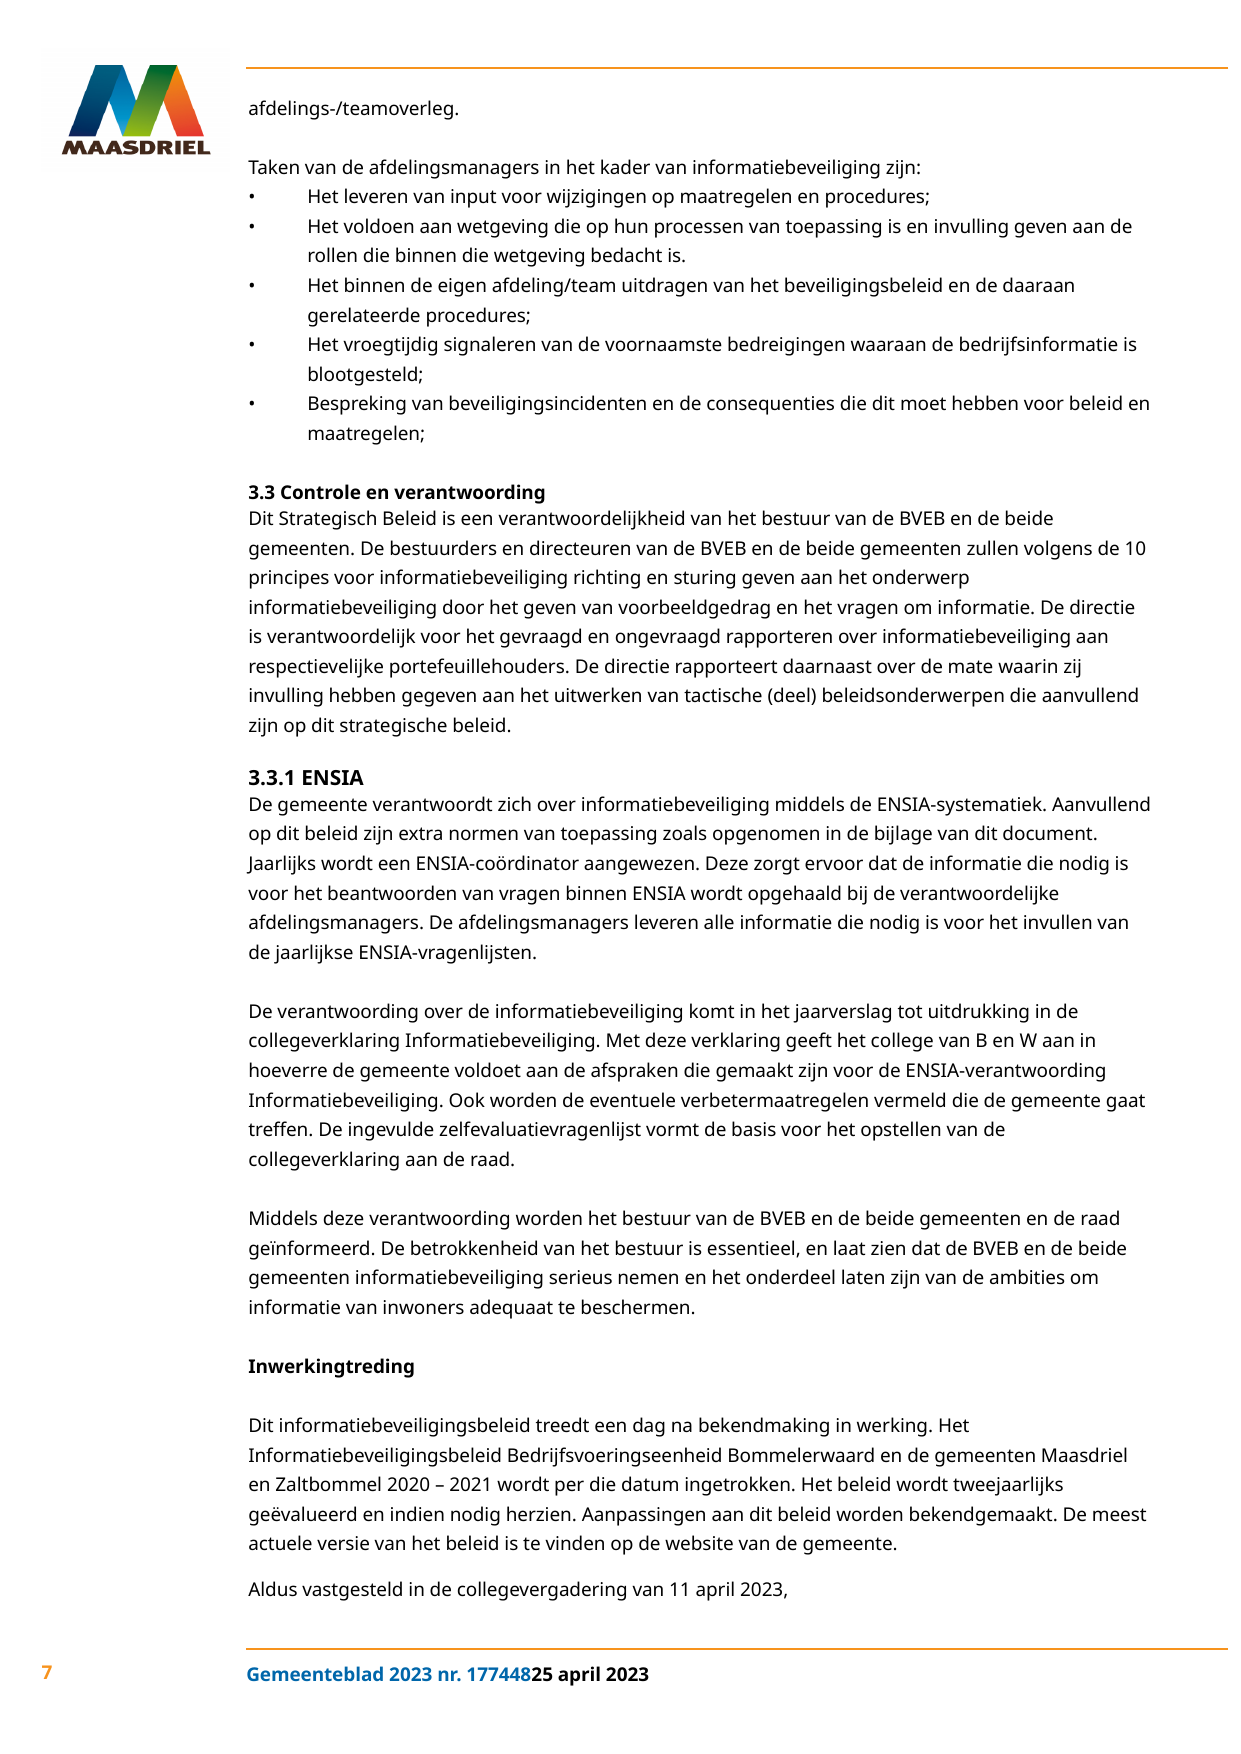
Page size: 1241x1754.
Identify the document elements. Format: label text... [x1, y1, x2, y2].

list Het vroegtijdig signaleren van de voornaamste bedreigingen waaraan de bedrijfsinformatie is blootgesteld; [248, 331, 1152, 387]
text Dit Strategisch Beleid is een verantwoordelijkheid van het bestuur van de BVEB en de beide gemeenten. De bestuurders en directeuren van de BVEB en de beide gemeenten zullen volgens de 10 principes voor informatiebeveiliging richting en sturing geven aan het onderwerp informatiebeveiliging door het geven van voorbeeldgedrag en het vragen om informatie. De directie is verantwoordelijk voor het gevraagd en ongevraagd rapporteren over informatiebeveiliging aan respectievelijke portefeuillehouders. De directie rapporteert daarnaast over de mate waarin zij invulling hebben gegeven aan het uitwerken van tactische (deel) beleidsonderwerpen die aanvullend zijn op dit strategische beleid. [248, 505, 1152, 738]
list Het voldoen aan wetgeving die op hun processen van toepassing is en invulling geven aan de rollen die binnen die wetgeving bedacht is. [248, 213, 1152, 268]
text afdelings-/teamoverleg. [248, 95, 1152, 121]
text Taken van de afdelingsmanagers in het kader van informatiebeveiliging zijn: [248, 154, 1152, 180]
list Het binnen de eigen afdeling/team uitdragen van het beveiligingsbeleid en de daaraan gerelateerde procedures; [248, 272, 1152, 328]
text De verantwoording over de informatiebeveiliging komt in het jaarverslag tot uitdrukking in de collegeverklaring Informatiebeveiliging. Met deze verklaring geeft het college van B en W aan in hoeverre de gemeente voldoet aan de afspraken die gemaakt zijn voor de ENSIA-verantwoording Informatiebeveiliging. Ook worden de eventuele verbetermaatregelen vermeld die de gemeente gaat treffen. De ingevulde zelfevaluatievragenlijst vormt de basis voor het opstellen van de collegeverklaring aan de raad. [248, 998, 1152, 1172]
list Bespreking van beveiligingsincidenten en de consequenties die dit moet hebben voor beleid en maatregelen; [248, 391, 1152, 446]
picture [41, 47, 231, 172]
text Middels deze verantwoording worden het bestuur van de BVEB en de beide gemeenten en de raad geïnformeerd. De betrokkenheid van het bestuur is essentieel, en laat zien dat de BVEB en de beide gemeenten informatiebeveiliging serieus nemen en het onderdeel laten zijn van de ambities om informatie van inwoners adequaat te beschermen. [248, 1205, 1152, 1320]
text De gemeente verantwoordt zich over informatiebeveiliging middels de ENSIA-systematiek. Aanvullend op dit beleid zijn extra normen van toepassing zoals opgenomen in de bijlage van dit document. Jaarlijks wordt een ENSIA-coördinator aangewezen. Deze zorgt ervoor dat de informatie die nodig is voor het beantwoorden van vragen binnen ENSIA wordt opgehaald bij de verantwoordelijke afdelingsmanagers. De afdelingsmanagers leveren alle informatie die nodig is voor het invullen van de jaarlijkse ENSIA-vragenlijsten. [248, 791, 1152, 965]
text Inwerkingtreding [248, 1353, 1152, 1379]
text Aldus vastgesteld in de collegevergadering van 11 april 2023, [248, 1576, 1152, 1602]
list Het leveren van input voor wijzigingen op maatregelen en procedures; [248, 183, 1152, 209]
text Dit informatiebeveiligingsbeleid treedt een dag na bekendmaking in werking. Het Informatiebeveiligingsbeleid Bedrijfsvoeringseenheid Bommelerwaard en de gemeenten Maasdriel en Zaltbommel 2020 – 2021 wordt per die datum ingetrokken. Het beleid wordt tweejaarlijks geëvalueerd en indien nodig herzien. Aanpassingen aan dit beleid worden bekendgemaakt. De meest actuele versie van het beleid is te vinden op de website van de gemeente. [248, 1412, 1152, 1556]
text 3.3.1 ENSIA [248, 763, 1152, 791]
text 3.3 Controle en verantwoording [248, 479, 1152, 505]
